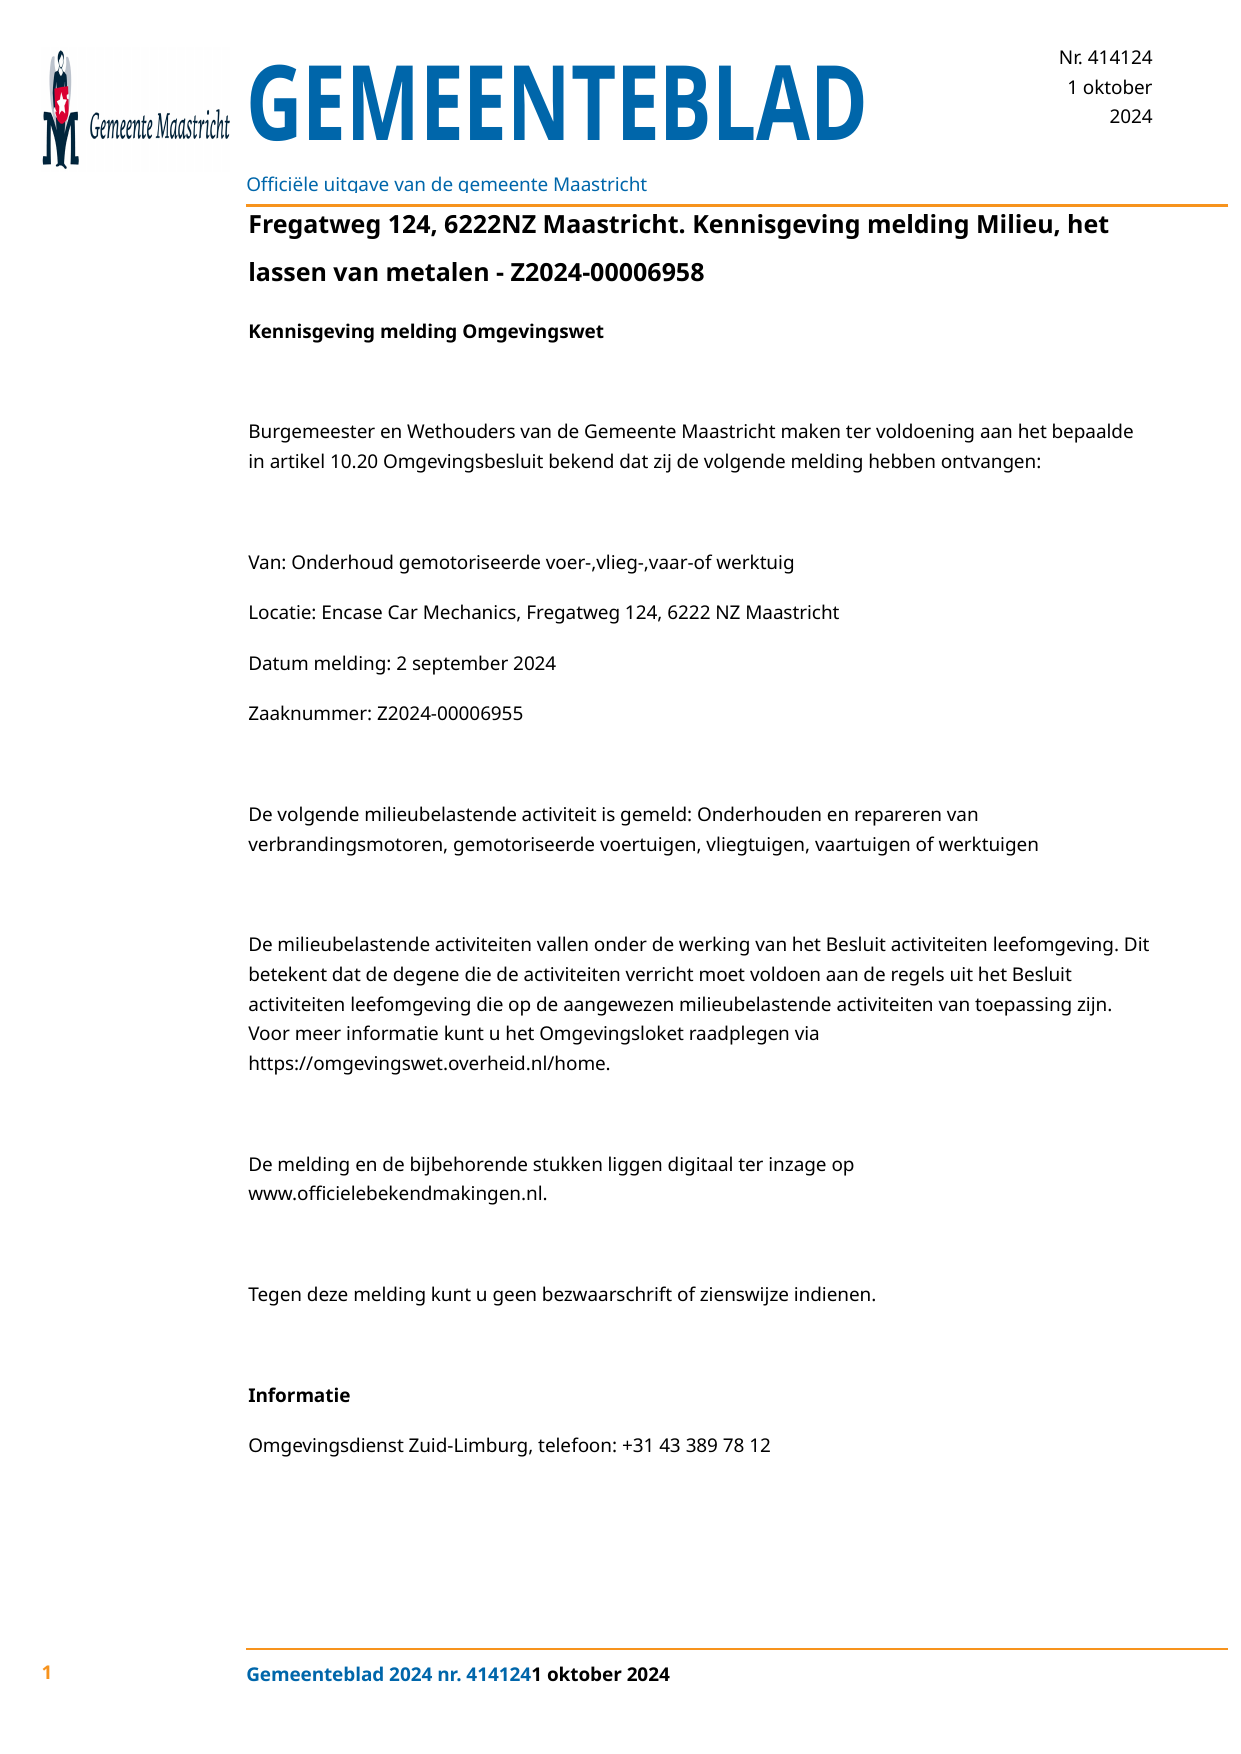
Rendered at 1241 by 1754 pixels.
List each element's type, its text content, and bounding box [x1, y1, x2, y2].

text Informatie [248, 1382, 1152, 1408]
text Datum melding: 2 september 2024 [248, 650, 1152, 676]
text Omgevingsdienst Zuid-Limburg, telefoon: +31 43 389 78 12 [248, 1432, 1152, 1458]
text Kennisgeving melding Omgevingswet [248, 318, 1152, 344]
text Van: Onderhoud gemotoriseerde voer-,vlieg-,vaar-of werktuig [248, 549, 1152, 575]
text Zaaknummer: Z2024-00006955 [248, 700, 1152, 726]
text Fregatweg 124, 6222NZ Maastricht. Kennisgeving melding Milieu, het lassen van metalen - Z2024-00006958 [248, 207, 1152, 288]
text Burgemeester en Wethouders van de Gemeente Maastricht maken ter voldoening aan het bepaalde in artikel 10.20 Omgevingsbesluit bekend dat zij de volgende melding hebben ontvangen: [248, 419, 1152, 474]
picture [41, 47, 231, 172]
text Locatie: Encase Car Mechanics, Fregatweg 124, 6222 NZ Maastricht [248, 599, 1152, 625]
text De volgende milieubelastende activiteit is gemeld: Onderhouden en repareren van verbrandingsmotoren, gemotoriseerde voertuigen, vliegtuigen, vaartuigen of werktuigen [248, 801, 1152, 857]
text Tegen deze melding kunt u geen bezwaarschrift of zienswijze indienen. [248, 1281, 1152, 1307]
text De melding en de bijbehorende stukken liggen digitaal ter inzage op www.officielebekendmakingen.nl. [248, 1151, 1152, 1206]
text De milieubelastende activiteiten vallen onder de werking van het Besluit activiteiten leefomgeving. Dit betekent dat de degene die de activiteiten verricht moet voldoen aan de regels uit het Besluit activiteiten leefomgeving die op de aangewezen milieubelastende activiteiten van toepassing zijn. Voor meer informatie kunt u het Omgevingsloket raadplegen via https://omgevingswet.overheid.nl/home. [248, 932, 1152, 1076]
